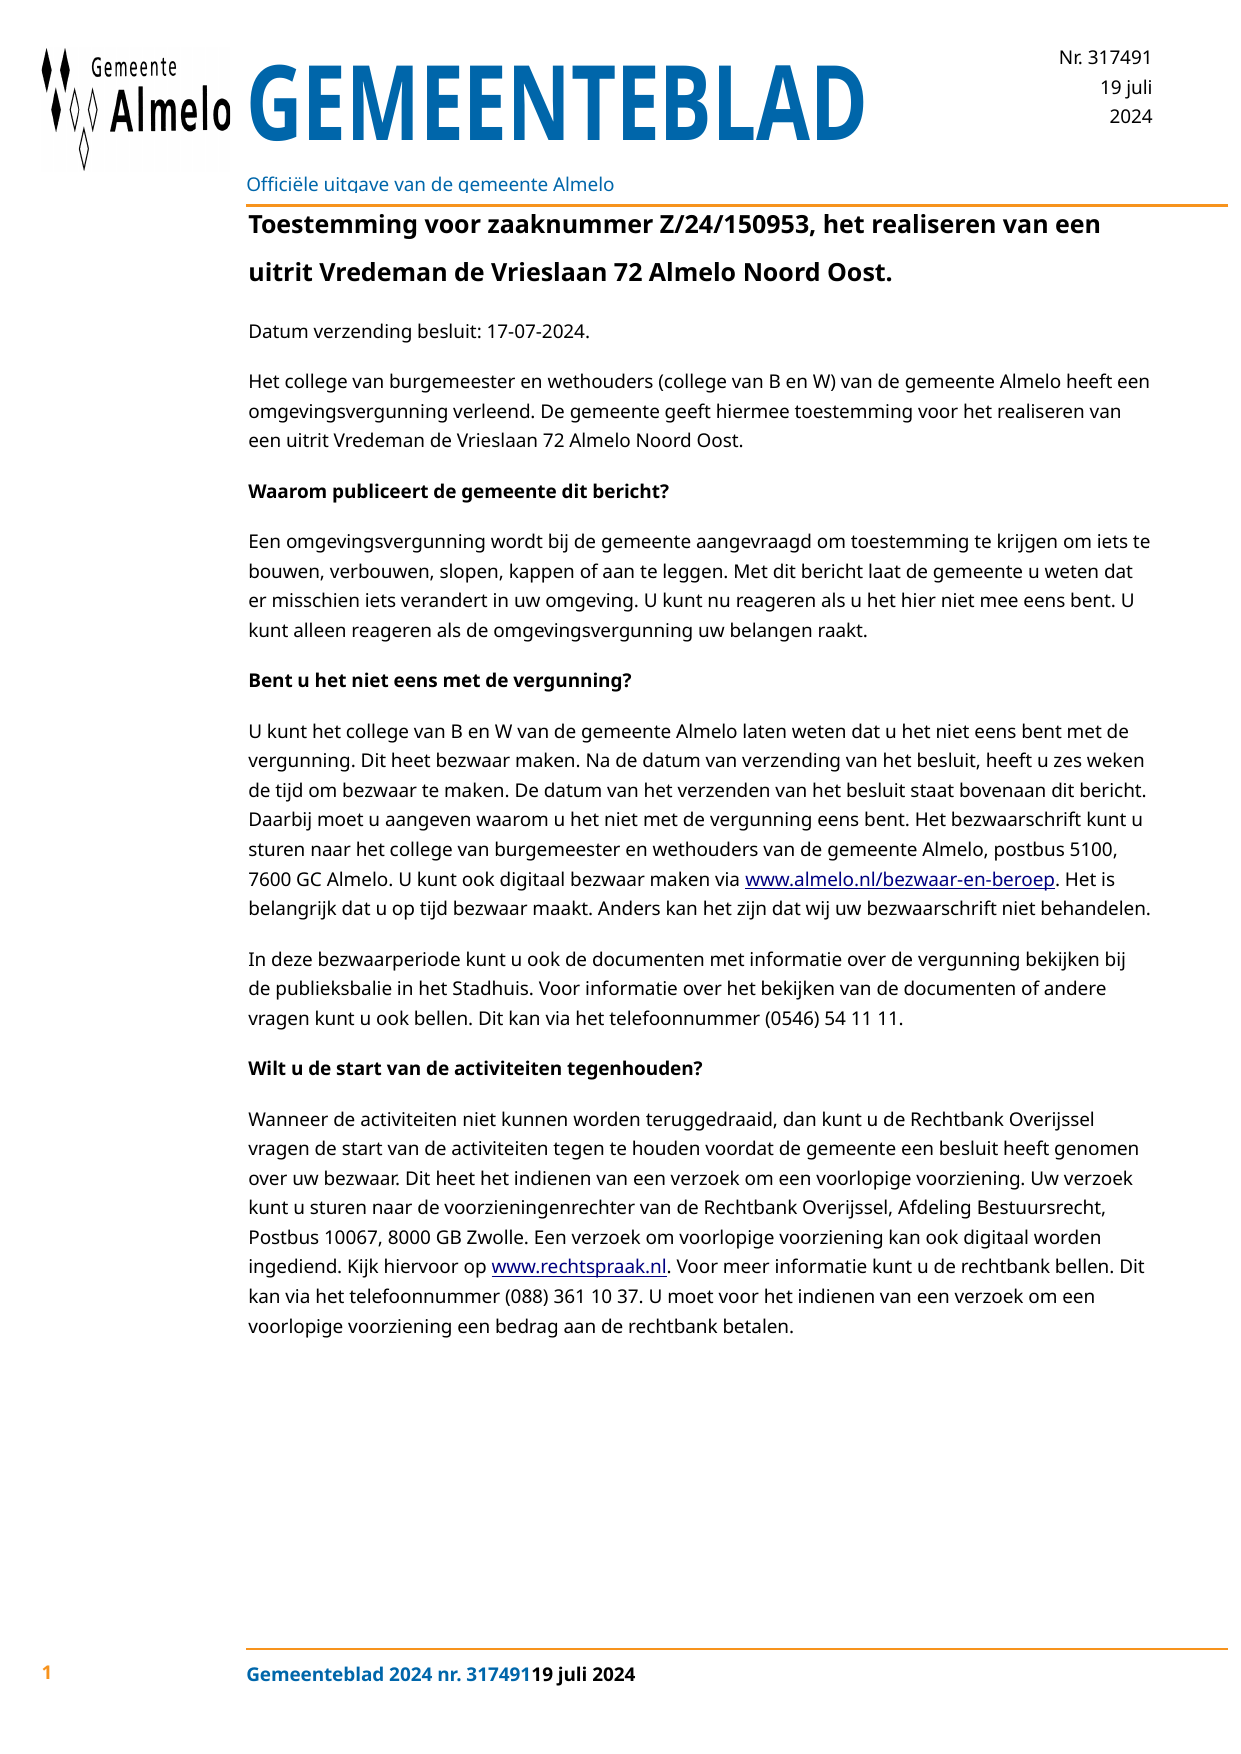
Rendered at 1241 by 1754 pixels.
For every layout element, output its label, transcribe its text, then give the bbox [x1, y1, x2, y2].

text Bent u het niet eens met de vergunning? [248, 667, 1152, 693]
text Toestemming voor zaaknummer Z/24/150953, het realiseren van een uitrit Vredeman de Vrieslaan 72 Almelo Noord Oost. [248, 207, 1152, 288]
text Wilt u de start van de activiteiten tegenhouden? [248, 1055, 1152, 1081]
text U kunt het college van B en W van de gemeente Almelo laten weten dat u het niet eens bent met de vergunning. Dit heet bezwaar maken. Na de datum van verzending van het besluit, heeft u zes weken de tijd om bezwaar te maken. De datum van het verzenden van het besluit staat bovenaan dit bericht. Daarbij moet u aangeven waarom u het niet met de vergunning eens bent. Het bezwaarschrift kunt u sturen naar het college van burgemeester en wethouders van de gemeente Almelo, postbus 5100, 7600 GC Almelo. U kunt ook digitaal bezwaar maken via www.almelo.nl/bezwaar-en-beroep. Het is belangrijk dat u op tijd bezwaar maakt. Anders kan het zijn dat wij uw bezwaarschrift niet behandelen. [248, 718, 1152, 921]
text Het college van burgemeester en wethouders (college van B en W) van de gemeente Almelo heeft een omgevingsvergunning verleend. De gemeente geeft hiermee toestemming voor het realiseren van een uitrit Vredeman de Vrieslaan 72 Almelo Noord Oost. [248, 368, 1152, 453]
text Wanneer de activiteiten niet kunnen worden teruggedraaid, dan kunt u de Rechtbank Overijssel vragen de start van de activiteiten tegen te houden voordat de gemeente een besluit heeft genomen over uw bezwaar. Dit heet het indienen van een verzoek om een voorlopige voorziening. Uw verzoek kunt u sturen naar de voorzieningenrechter van de Rechtbank Overijssel, Afdeling Bestuursrecht, Postbus 10067, 8000 GB Zwolle. Een verzoek om voorlopige voorziening kan ook digitaal worden ingediend. Kijk hiervoor op www.rechtspraak.nl. Voor meer informatie kunt u de rechtbank bellen. Dit kan via het telefoonnummer (088) 361 10 37. U moet voor het indienen van een verzoek om een voorlopige voorziening een bedrag aan de rechtbank betalen. [248, 1106, 1152, 1339]
text Waarom publiceert de gemeente dit bericht? [248, 478, 1152, 504]
text In deze bezwaarperiode kunt u ook de documenten met informatie over de vergunning bekijken bij de publieksbalie in het Stadhuis. Voor informatie over het bekijken van de documenten of andere vragen kunt u ook bellen. Dit kan via het telefoonnummer (0546) 54 11 11. [248, 946, 1152, 1031]
text Datum verzending besluit: 17-07-2024. [248, 318, 1152, 344]
text Een omgevingsvergunning wordt bij de gemeente aangevraagd om toestemming te krijgen om iets te bouwen, verbouwen, slopen, kappen of aan te leggen. Met dit bericht laat de gemeente u weten dat er misschien iets verandert in uw omgeving. U kunt nu reageren als u het hier niet mee eens bent. U kunt alleen reageren als de omgevingsvergunning uw belangen raakt. [248, 528, 1152, 643]
picture [41, 47, 231, 172]
